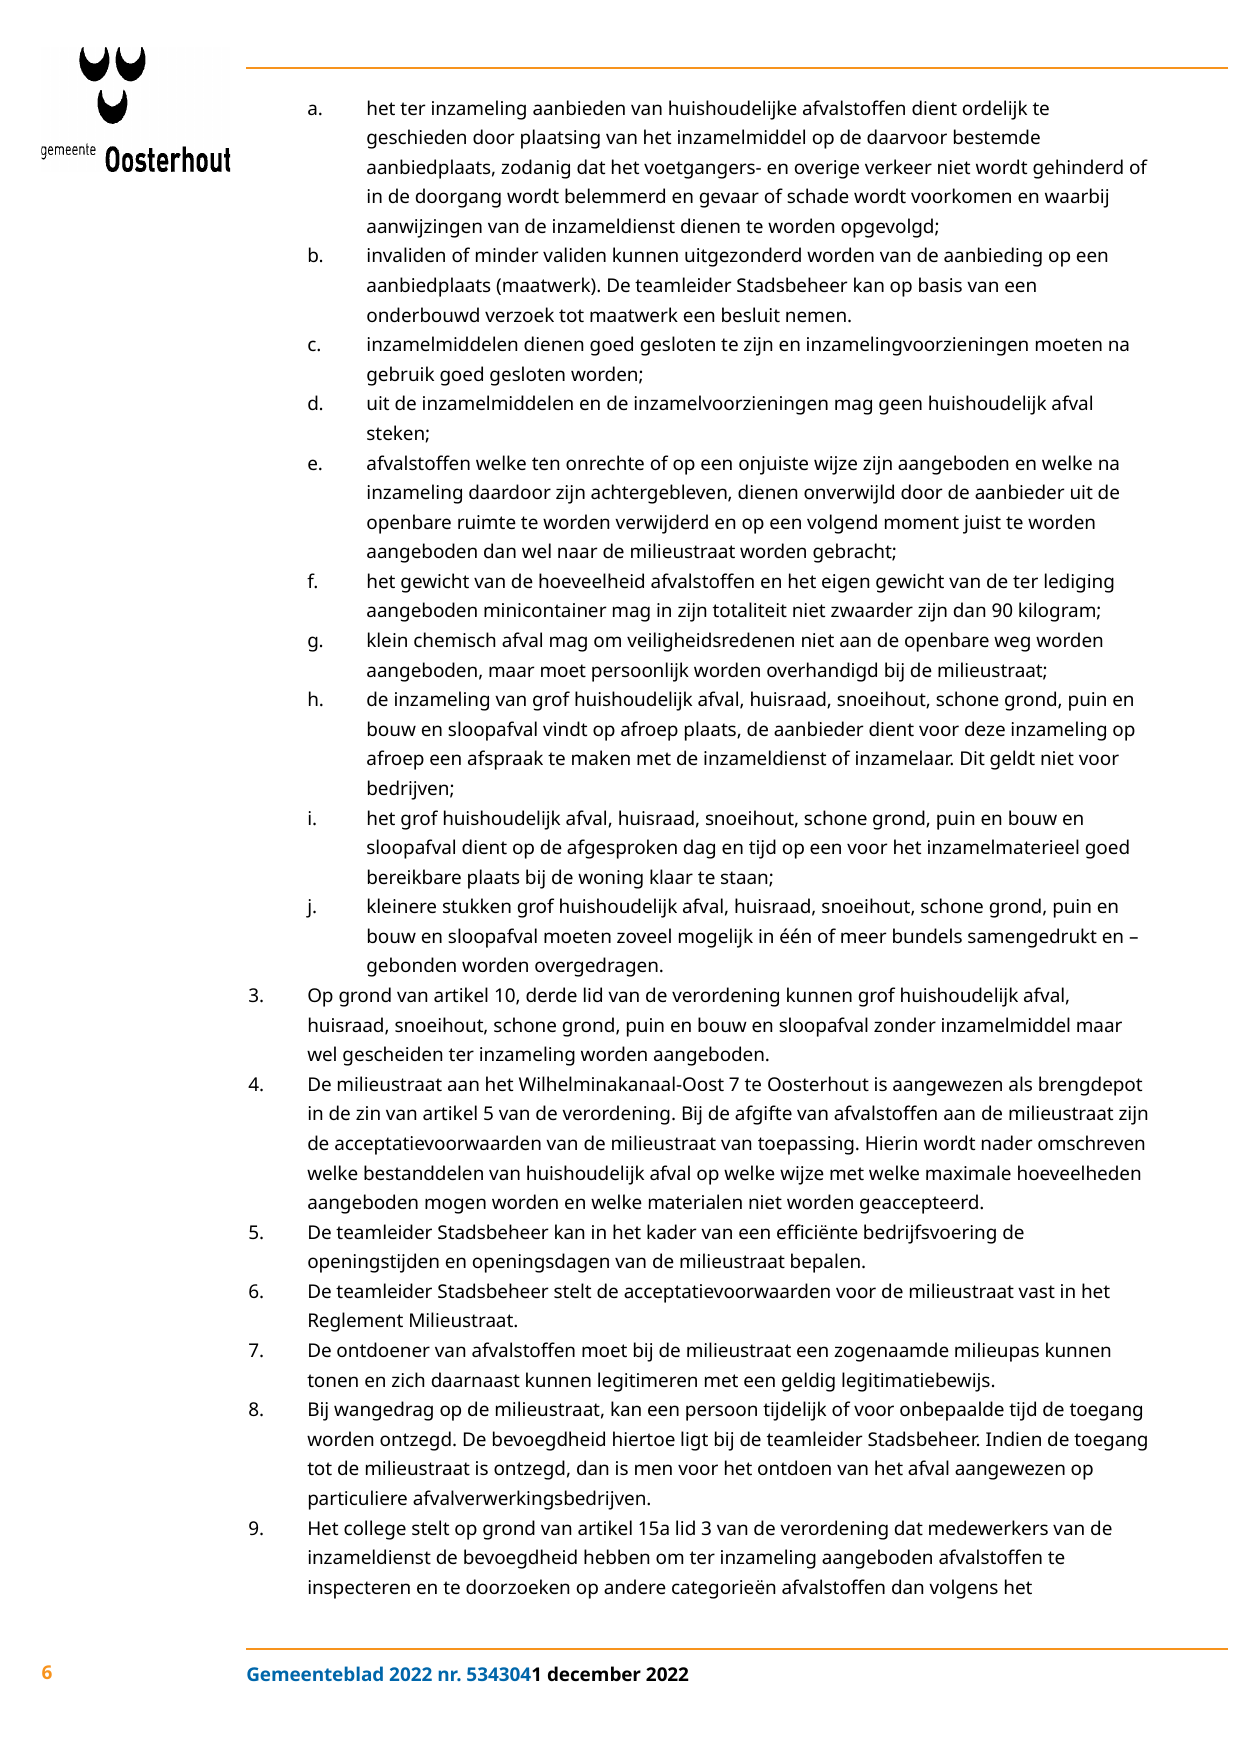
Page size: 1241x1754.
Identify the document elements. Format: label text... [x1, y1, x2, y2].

list De teamleider Stadsbeheer stelt de acceptatievoorwaarden voor de milieustraat vast in het Reglement Milieustraat. [248, 1278, 1152, 1333]
list Op grond van artikel 10, derde lid van de verordening kunnen grof huishoudelijk afval, huisraad, snoeihout, schone grond, puin en bouw en sloopafval zonder inzamelmiddel maar wel gescheiden ter inzameling worden aangeboden. [248, 982, 1152, 1067]
list Bij wangedrag op de milieustraat, kan een persoon tijdelijk of voor onbepaalde tijd de toegang worden ontzegd. De bevoegdheid hiertoe ligt bij de teamleider Stadsbeheer. Indien de toegang tot de milieustraat is ontzegd, dan is men voor het ontdoen van het afval aangewezen op particuliere afvalverwerkingsbedrijven. [248, 1396, 1152, 1511]
list het ter inzameling aanbieden van huishoudelijke afvalstoffen dient ordelijk te geschieden door plaatsing van het inzamelmiddel op de daarvoor bestemde aanbiedplaats, zodanig dat het voetgangers- en overige verkeer niet wordt gehinderd of in de doorgang wordt belemmerd en gevaar of schade wordt voorkomen en waarbij aanwijzingen van de inzameldienst dienen te worden opgevolgd; [307, 95, 1152, 239]
list het grof huishoudelijk afval, huisraad, snoeihout, schone grond, puin en bouw en sloopafval dient op de afgesproken dag en tijd op een voor het inzamelmaterieel goed bereikbare plaats bij de woning klaar te staan; [307, 805, 1152, 890]
list de inzameling van grof huishoudelijk afval, huisraad, snoeihout, schone grond, puin en bouw en sloopafval vindt op afroep plaats, de aanbieder dient voor deze inzameling op afroep een afspraak te maken met de inzameldienst of inzamelaar. Dit geldt niet voor bedrijven; [307, 686, 1152, 801]
list afvalstoffen welke ten onrechte of op een onjuiste wijze zijn aangeboden en welke na inzameling daardoor zijn achtergebleven, dienen onverwijld door de aanbieder uit de openbare ruimte te worden verwijderd en op een volgend moment juist te worden aangeboden dan wel naar de milieustraat worden gebracht; [307, 450, 1152, 564]
picture [41, 47, 231, 172]
list het gewicht van de hoeveelheid afvalstoffen en het eigen gewicht van de ter lediging aangeboden minicontainer mag in zijn totaliteit niet zwaarder zijn dan 90 kilogram; [307, 568, 1152, 623]
list klein chemisch afval mag om veiligheidsredenen niet aan de openbare weg worden aangeboden, maar moet persoonlijk worden overhandigd bij de milieustraat; [307, 627, 1152, 683]
list uit de inzamelmiddelen en de inzamelvoorzieningen mag geen huishoudelijk afval steken; [307, 391, 1152, 446]
list inzamelmiddelen dienen goed gesloten te zijn en inzamelingvoorzieningen moeten na gebruik goed gesloten worden; [307, 331, 1152, 387]
list Het college stelt op grond van artikel 15a lid 3 van de verordening dat medewerkers van de inzameldienst de bevoegdheid hebben om ter inzameling aangeboden afvalstoffen te inspecteren en te doorzoeken op andere categorieën afvalstoffen dan volgens het [248, 1515, 1152, 1600]
list De milieustraat aan het Wilhelminakanaal-Oost 7 te Oosterhout is aangewezen als brengdepot in de zin van artikel 5 van de verordening. Bij de afgifte van afvalstoffen aan de milieustraat zijn de acceptatievoorwaarden van de milieustraat van toepassing. Hierin wordt nader omschreven welke bestanddelen van huishoudelijk afval op welke wijze met welke maximale hoeveelheden aangeboden mogen worden en welke materialen niet worden geaccepteerd. [248, 1071, 1152, 1215]
list De teamleider Stadsbeheer kan in het kader van een efficiënte bedrijfsvoering de openingstijden en openingsdagen van de milieustraat bepalen. [248, 1219, 1152, 1274]
list kleinere stukken grof huishoudelijk afval, huisraad, snoeihout, schone grond, puin en bouw en sloopafval moeten zoveel mogelijk in één of meer bundels samengedrukt en –gebonden worden overgedragen. [307, 893, 1152, 978]
list invaliden of minder validen kunnen uitgezonderd worden van de aanbieding op een aanbiedplaats (maatwerk). De teamleider Stadsbeheer kan op basis van een onderbouwd verzoek tot maatwerk een besluit nemen. [307, 243, 1152, 328]
list De ontdoener van afvalstoffen moet bij de milieustraat een zogenaamde milieupas kunnen tonen en zich daarnaast kunnen legitimeren met een geldig legitimatiebewijs. [248, 1337, 1152, 1393]
